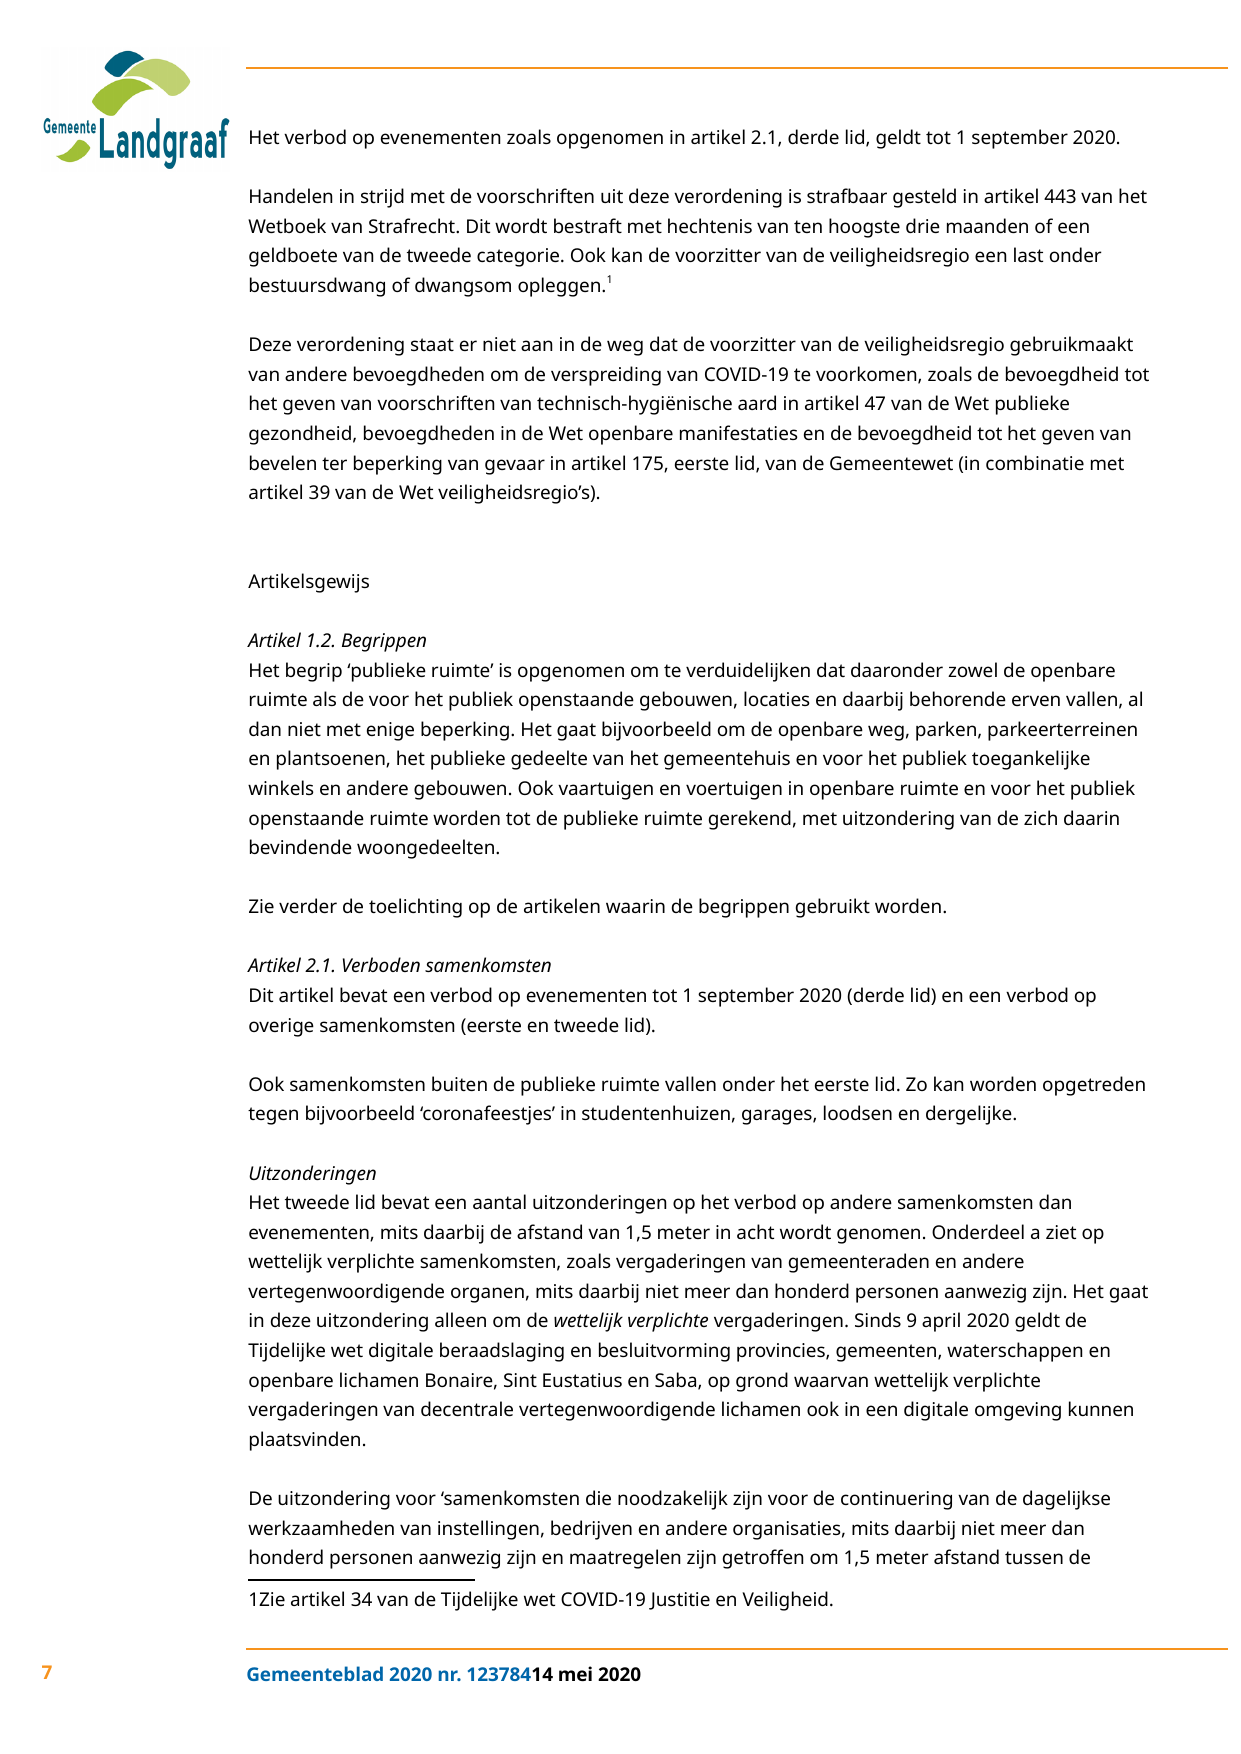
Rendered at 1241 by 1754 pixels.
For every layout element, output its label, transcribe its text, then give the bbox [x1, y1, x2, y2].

text Zie verder de toelichting op de artikelen waarin de begrippen gebruikt worden. [248, 893, 1152, 919]
text Artikel 2.1. Verboden samenkomsten [248, 953, 1152, 978]
text Artikelsgewijs [248, 568, 1152, 594]
text Zie artikel 34 van de Tijdelijke wet COVID-19 Justitie en Veiligheid. [248, 1586, 1152, 1612]
text Het begrip ‘publieke ruimte’ is opgenomen om te verduidelijken dat daaronder zowel de openbare ruimte als de voor het publiek openstaande gebouwen, locaties en daarbij behorende erven vallen, al dan niet met enige beperking. Het gaat bijvoorbeeld om de openbare weg, parken, parkeerterreinen en plantsoenen, het publieke gedeelte van het gemeentehuis en voor het publiek toegankelijke winkels en andere gebouwen. Ook vaartuigen en voertuigen in openbare ruimte en voor het publiek openstaande ruimte worden tot de publieke ruimte gerekend, met uitzondering van de zich daarin bevindende woongedeelten. [248, 657, 1152, 860]
text Deze verordening staat er niet aan in de weg dat de voorzitter van de veiligheidsregio gebruikmaakt van andere bevoegdheden om de verspreiding van COVID-19 te voorkomen, zoals de bevoegdheid tot het geven van voorschriften van technisch-hygiënische aard in artikel 47 van de Wet publieke gezondheid, bevoegdheden in de Wet openbare manifestaties en de bevoegdheid tot het geven van bevelen ter beperking van gevaar in artikel 175, eerste lid, van de Gemeentewet (in combinatie met artikel 39 van de Wet veiligheidsregio’s). [248, 331, 1152, 505]
text Ook samenkomsten buiten de publieke ruimte vallen onder het eerste lid. Zo kan worden opgetreden tegen bijvoorbeeld ‘coronafeestjes’ in studentenhuizen, garages, loodsen en dergelijke. [248, 1071, 1152, 1126]
text Het tweede lid bevat een aantal uitzonderingen op het verbod op andere samenkomsten dan evenementen, mits daarbij de afstand van 1,5 meter in acht wordt genomen. Onderdeel a ziet op wettelijk verplichte samenkomsten, zoals vergaderingen van gemeenteraden en andere vertegenwoordigende organen, mits daarbij niet meer dan honderd personen aanwezig zijn. Het gaat in deze uitzondering alleen om de wettelijk verplichte vergaderingen. Sinds 9 april 2020 geldt de Tijdelijke wet digitale beraadslaging en besluitvorming provincies, gemeenten, waterschappen en openbare lichamen Bonaire, Sint Eustatius en Saba, op grond waarvan wettelijk verplichte vergaderingen van decentrale vertegenwoordigende lichamen ook in een digitale omgeving kunnen plaatsvinden. [248, 1189, 1152, 1452]
text Het verbod op evenementen zoals opgenomen in artikel 2.1, derde lid, geldt tot 1 september 2020. [248, 124, 1152, 150]
text Uitzonderingen [248, 1160, 1152, 1186]
text Artikel 1.2. Begrippen [248, 627, 1152, 653]
picture [41, 47, 231, 172]
text Dit artikel bevat een verbod op evenementen tot 1 september 2020 (derde lid) en een verbod op overige samenkomsten (eerste en tweede lid). [248, 982, 1152, 1038]
text De uitzondering voor ‘samenkomsten die noodzakelijk zijn voor de continuering van de dagelijkse werkzaamheden van instellingen, bedrijven en andere organisaties, mits daarbij niet meer dan honderd personen aanwezig zijn en maatregelen zijn getroffen om 1,5 meter afstand tussen de [248, 1485, 1152, 1570]
text Handelen in strijd met de voorschriften uit deze verordening is strafbaar gesteld in artikel 443 van het Wetboek van Strafrecht. Dit wordt bestraft met hechtenis van ten hoogste drie maanden of een geldboete van de tweede categorie. Ook kan de voorzitter van de veiligheidsregio een last onder bestuursdwang of dwangsom opleggen. [248, 183, 1152, 298]
